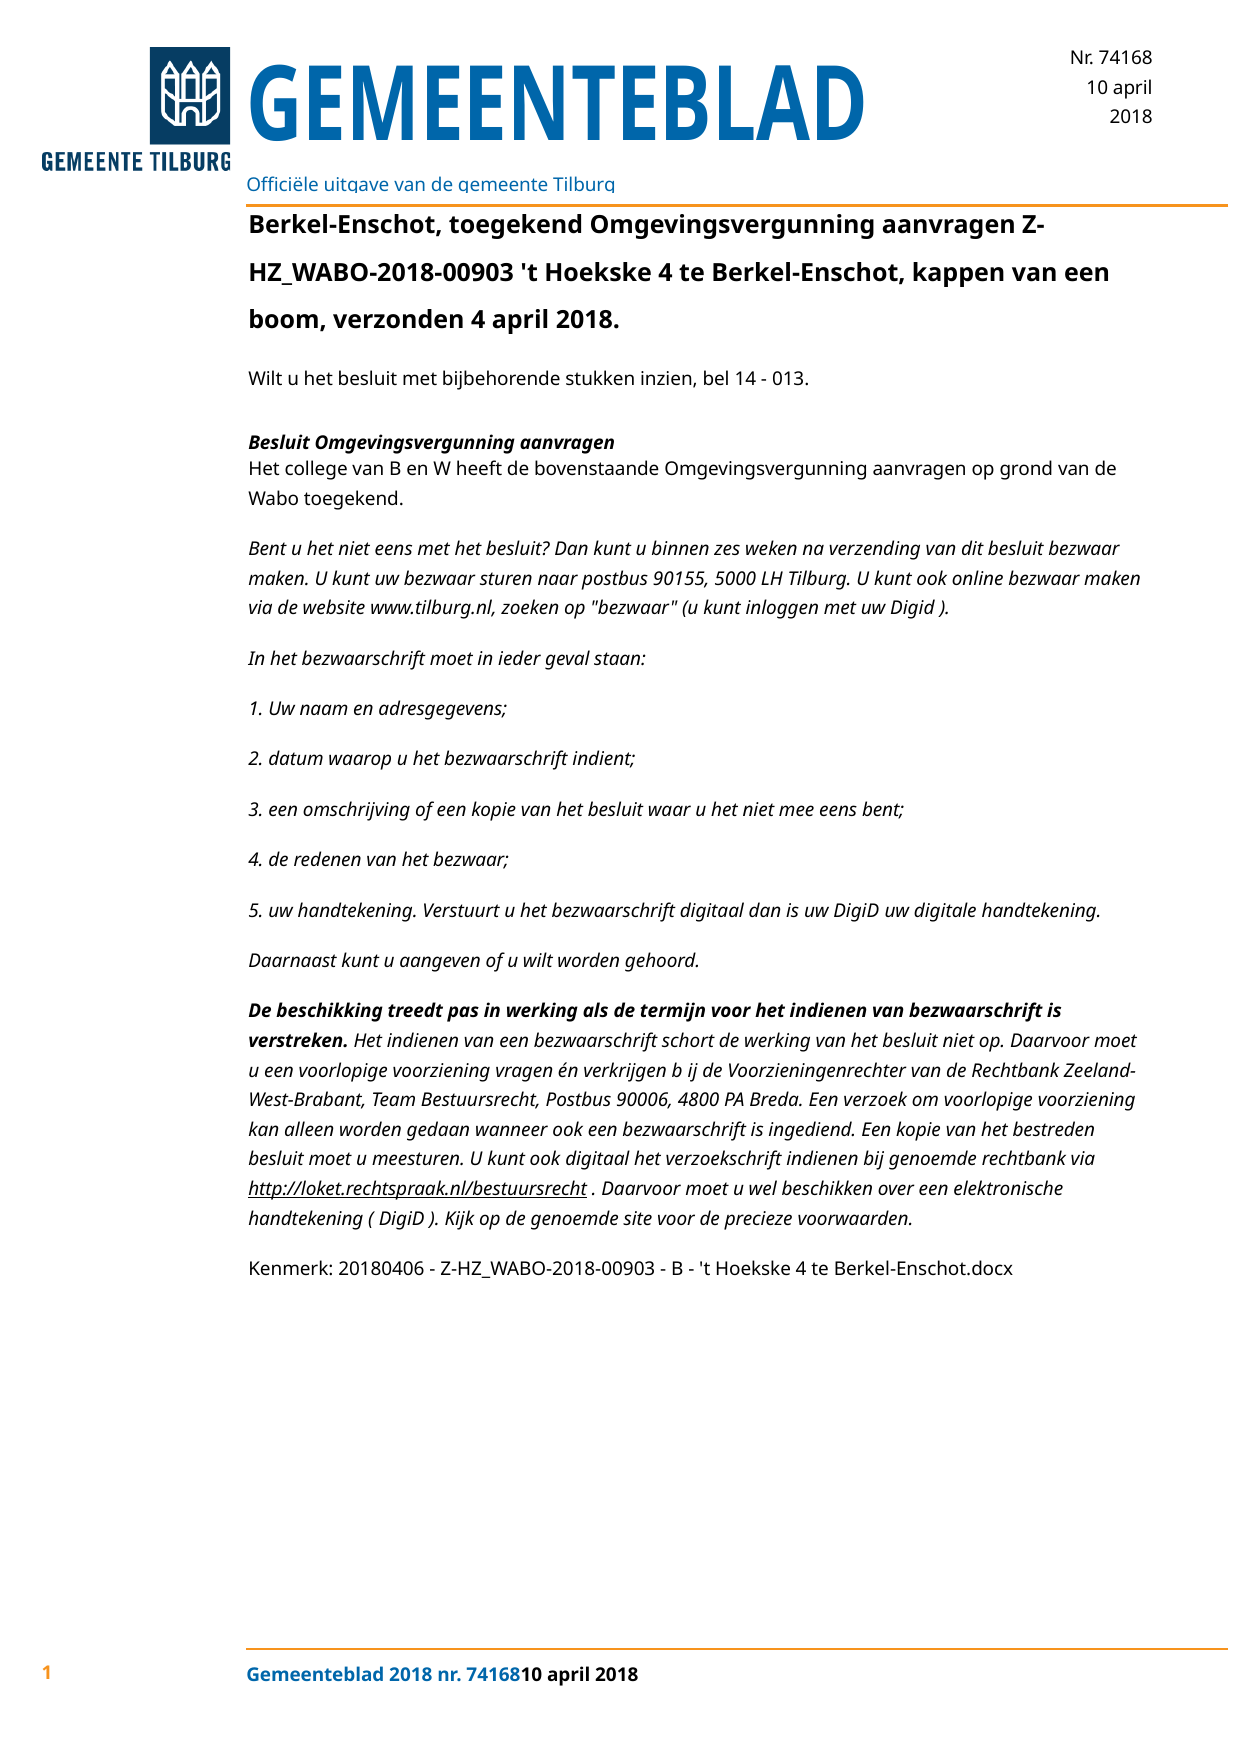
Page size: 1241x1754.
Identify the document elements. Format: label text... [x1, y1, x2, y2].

text 1. Uw naam en adresgegevens; [248, 695, 1152, 721]
text Wilt u het besluit met bijbehorende stukken inzien, bel 14 - 013. [248, 366, 1152, 391]
text Berkel-Enschot, toegekend Omgevingsvergunning aanvragen Z-HZ_WABO-2018-00903 't Hoekske 4 te Berkel-Enschot, kappen van een boom, verzonden 4 april 2018. [248, 207, 1152, 336]
text 4. de redenen van het bezwaar; [248, 846, 1152, 872]
text Besluit Omgevingsvergunning aanvragen [248, 429, 1152, 455]
text 5. uw handtekening. Verstuurt u het bezwaarschrift digitaal dan is uw DigiD uw digitale handtekening. [248, 897, 1152, 923]
text Kenmerk: 20180406 - Z-HZ_WABO-2018-00903 - B - 't Hoekske 4 te Berkel-Enschot.docx [248, 1255, 1152, 1281]
text In het bezwaarschrift moet in ieder geval staan: [248, 645, 1152, 671]
text 2. datum waarop u het bezwaarschrift indient; [248, 746, 1152, 771]
text 3. een omschrijving of een kopie van het besluit waar u het niet mee eens bent; [248, 796, 1152, 822]
text Daarnaast kunt u aangeven of u wilt worden gehoord. [248, 947, 1152, 973]
text Bent u het niet eens met het besluit? Dan kunt u binnen zes weken na verzending van dit besluit bezwaar maken. U kunt uw bezwaar sturen naar postbus 90155, 5000 LH Tilburg. U kunt ook online bezwaar maken via de website www.tilburg.nl, zoeken op "bezwaar" (u kunt inloggen met uw Digid ). [248, 535, 1152, 620]
text Het college van B en W heeft de bovenstaande Omgevingsvergunning aanvragen op grond van de Wabo toegekend. [248, 455, 1152, 511]
text De beschikking treedt pas in werking als de termijn voor het indienen van bezwaarschrift is verstreken. Het indienen van een bezwaarschrift schort de werking van het besluit niet op. Daarvoor moet u een voorlopige voorziening vragen én verkrijgen b ij de Voorzieningenrechter van de Rechtbank Zeeland-West-Brabant, Team Bestuursrecht, Postbus 90006, 4800 PA Breda. Een verzoek om voorlopige voorziening kan alleen worden gedaan wanneer ook een bezwaarschrift is ingediend. Een kopie van het bestreden besluit moet u meesturen. U kunt ook digitaal het verzoekschrift indienen bij genoemde rechtbank via http://loket.rechtspraak.nl/bestuursrecht . Daarvoor moet u wel beschikken over een elektronische handtekening ( DigiD ). Kijk op de genoemde site voor de precieze voorwaarden. [248, 998, 1152, 1231]
picture [41, 47, 231, 172]
